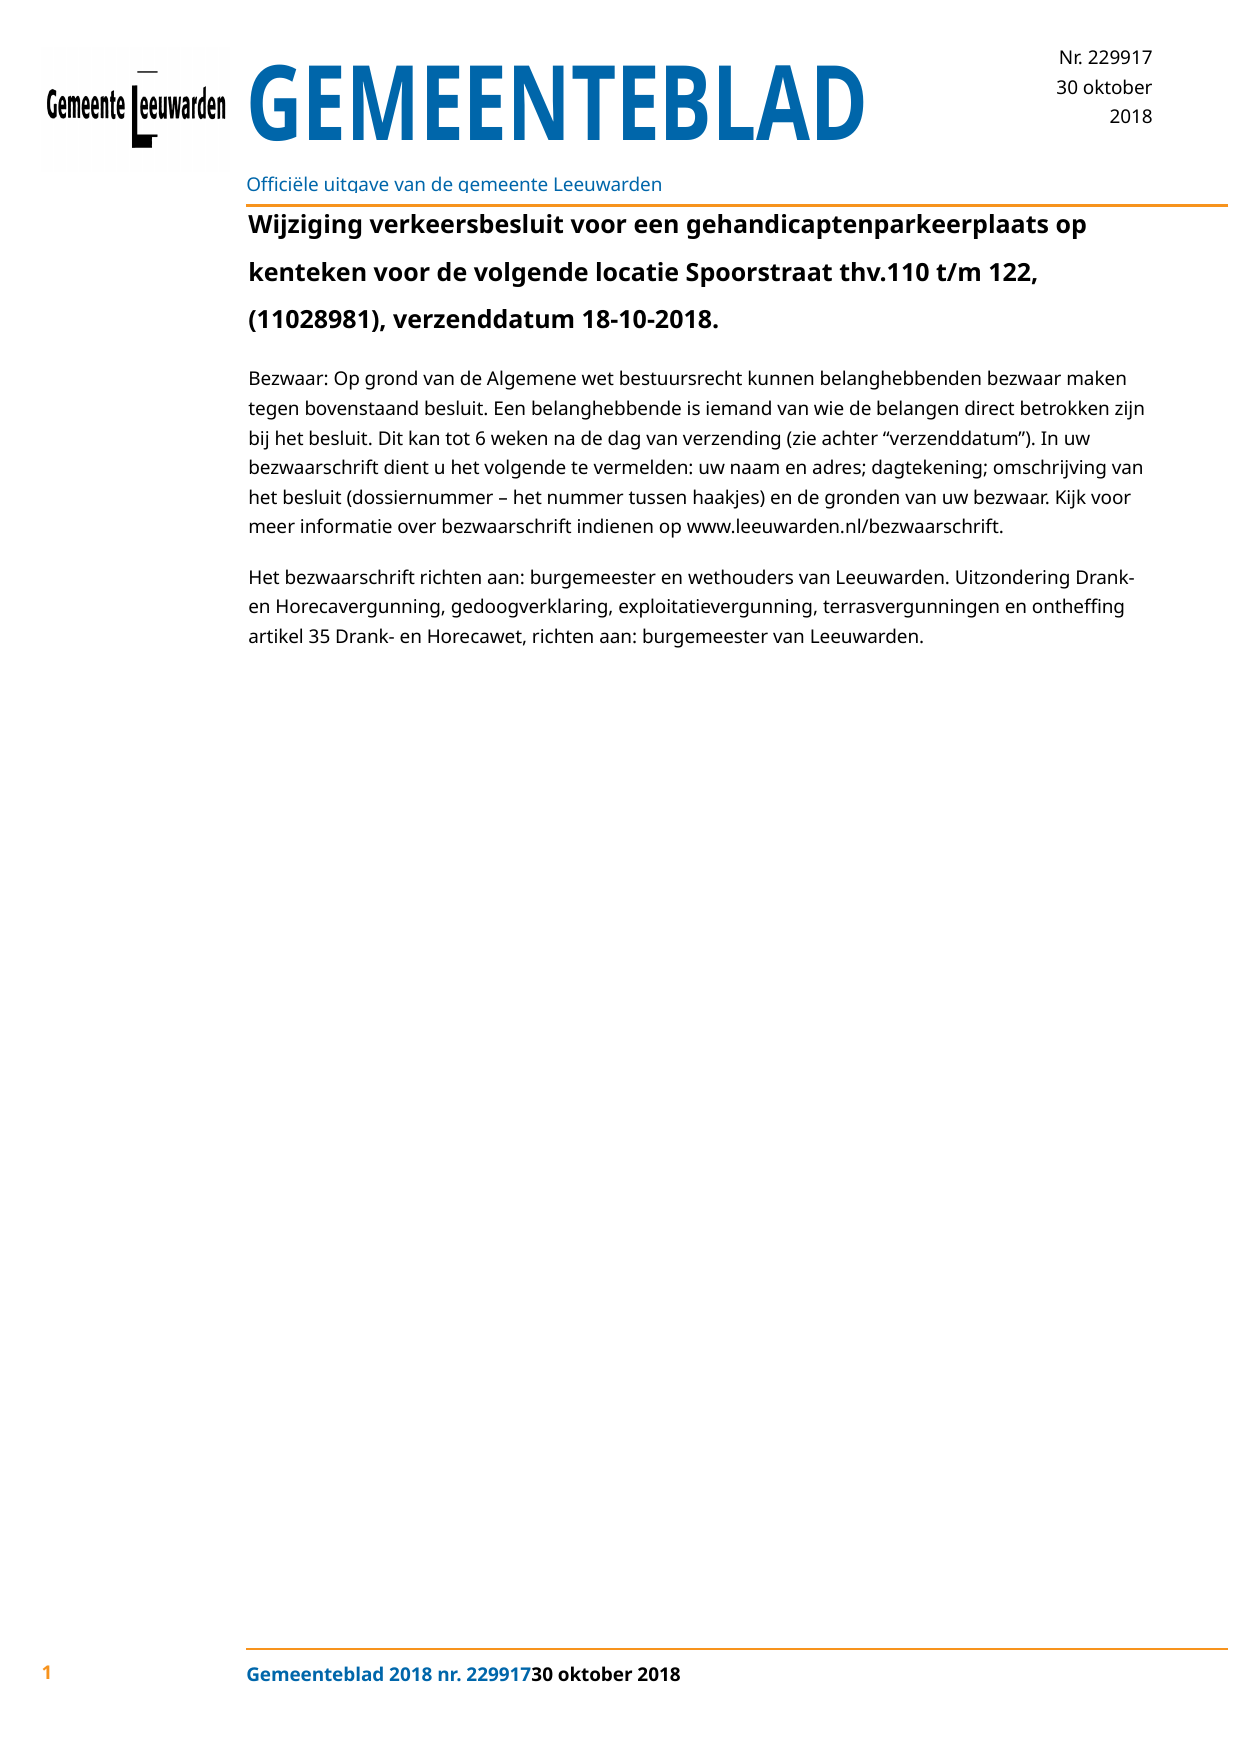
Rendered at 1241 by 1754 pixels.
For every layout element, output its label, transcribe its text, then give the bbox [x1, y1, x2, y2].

picture [41, 47, 231, 172]
text Wijziging verkeersbesluit voor een gehandicaptenparkeerplaats op kenteken voor de volgende locatie Spoorstraat thv.110 t/m 122,(11028981), verzenddatum 18-10-2018. [248, 207, 1152, 336]
text Bezwaar: Op grond van de Algemene wet bestuursrecht kunnen belanghebbenden bezwaar maken tegen bovenstaand besluit. Een belanghebbende is iemand van wie de belangen direct betrokken zijn bij het besluit. Dit kan tot 6 weken na de dag van verzending (zie achter “verzenddatum”). In uw bezwaarschrift dient u het volgende te vermelden: uw naam en adres; dagtekening; omschrijving van het besluit (dossiernummer – het nummer tussen haakjes) en de gronden van uw bezwaar. Kijk voor meer informatie over bezwaarschrift indienen op www.leeuwarden.nl/bezwaarschrift. [248, 366, 1152, 539]
text Het bezwaarschrift richten aan: burgemeester en wethouders van Leeuwarden. Uitzondering Drank- en Horecavergunning, gedoogverklaring, exploitatievergunning, terrasvergunningen en ontheffing artikel 35 Drank- en Horecawet, richten aan: burgemeester van Leeuwarden. [248, 564, 1152, 649]
